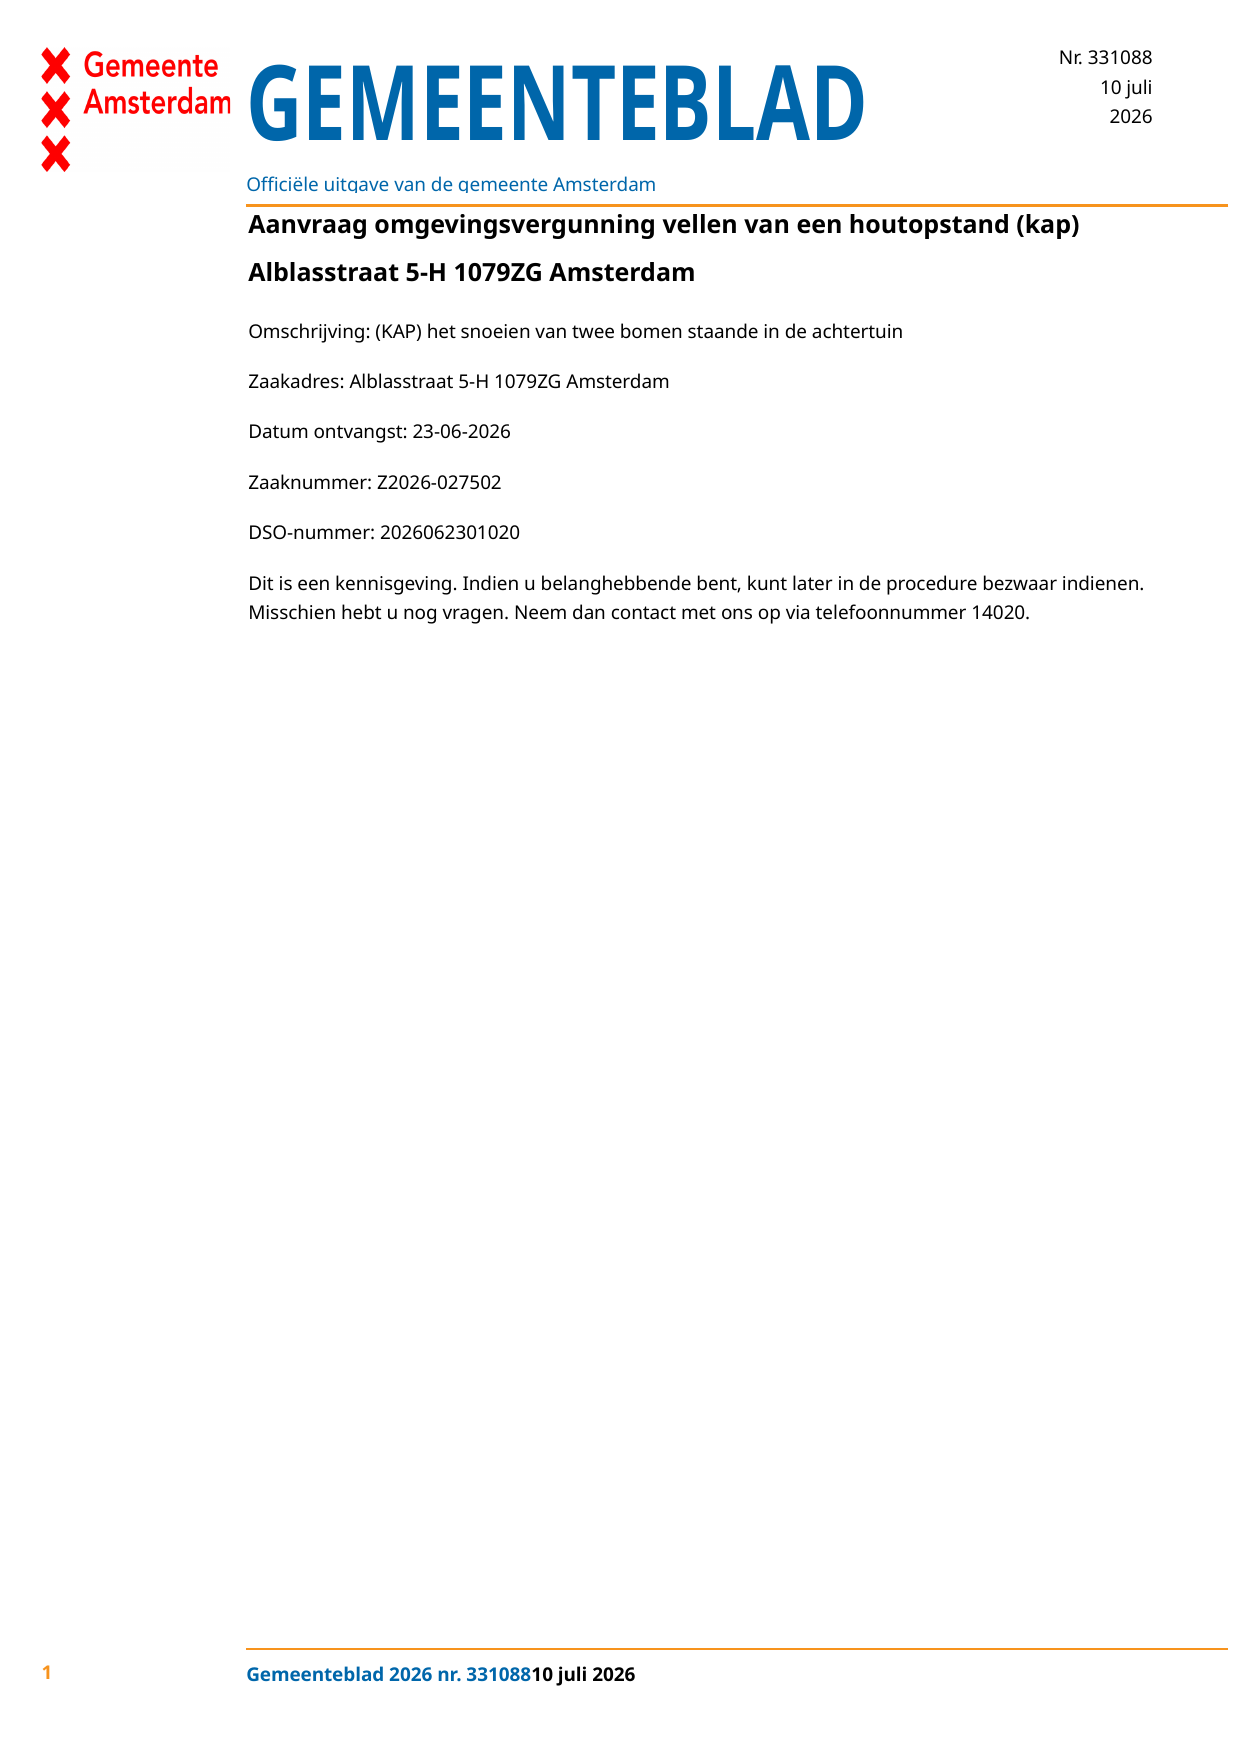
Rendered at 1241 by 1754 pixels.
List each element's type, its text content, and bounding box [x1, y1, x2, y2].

text DSO-nummer: 2026062301020 [248, 519, 1152, 545]
picture [41, 47, 231, 172]
text Zaakadres: Alblasstraat 5-H 1079ZG Amsterdam [248, 368, 1152, 394]
text Aanvraag omgevingsvergunning vellen van een houtopstand (kap) Alblasstraat 5-H 1079ZG Amsterdam [248, 207, 1152, 288]
text Dit is een kennisgeving. Indien u belanghebbende bent, kunt later in de procedure bezwaar indienen. Misschien hebt u nog vragen. Neem dan contact met ons op via telefoonnummer 14020. [248, 570, 1152, 625]
text Datum ontvangst: 23-06-2026 [248, 419, 1152, 444]
text Omschrijving: (KAP) het snoeien van twee bomen staande in de achtertuin [248, 318, 1152, 344]
text Zaaknummer: Z2026-027502 [248, 469, 1152, 495]
